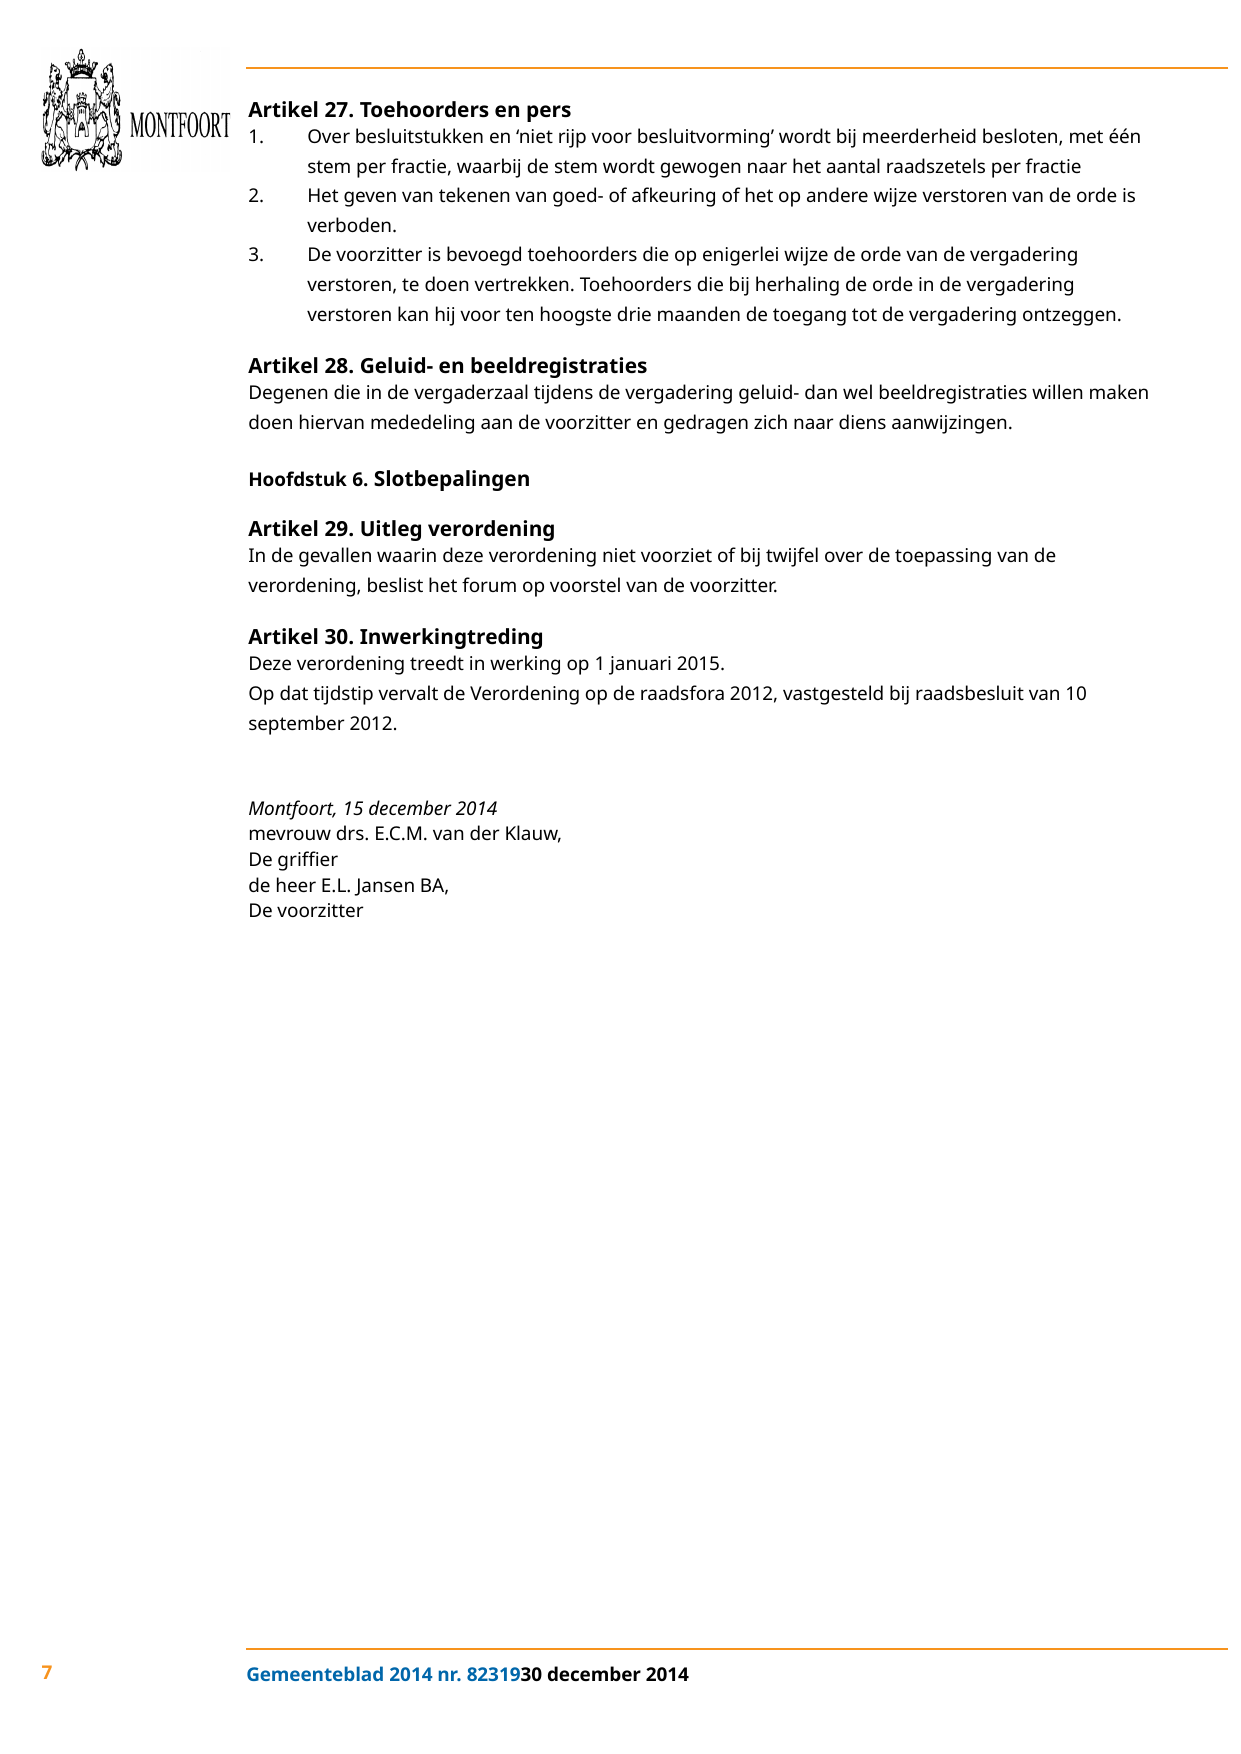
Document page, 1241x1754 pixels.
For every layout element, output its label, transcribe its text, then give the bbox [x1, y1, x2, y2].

list De voorzitter is bevoegd toehoorders die op enigerlei wijze de orde van de vergadering verstoren, te doen vertrekken. Toehoorders die bij herhaling de orde in de vergadering verstoren kan hij voor ten hoogste drie maanden de toegang tot de vergadering ontzeggen. [248, 242, 1152, 326]
text Degenen die in de vergaderzaal tijdens de vergadering geluid- dan wel beeldregistraties willen maken doen hiervan mededeling aan de voorzitter en gedragen zich naar diens aanwijzingen. [248, 379, 1152, 435]
text Hoofdstuk 6. Slotbepalingen [248, 464, 1152, 493]
text Artikel 27. Toehoorders en pers [248, 95, 1152, 123]
text mevrouw drs. E.C.M. van der Klauw, [248, 820, 1152, 846]
text Montfoort, 15 december 2014 [248, 795, 1152, 820]
text De griffier [248, 846, 1152, 872]
text Artikel 30. Inwerkingtreding [248, 622, 1152, 651]
list Over besluitstukken en ‘niet rijp voor besluitvorming’ wordt bij meerderheid besloten, met één stem per fractie, waarbij de stem wordt gewogen naar het aantal raadszetels per fractie [248, 123, 1152, 178]
text De voorzitter [248, 898, 1152, 923]
picture [41, 47, 231, 172]
text Artikel 28. Geluid- en beeldregistraties [248, 351, 1152, 379]
text Op dat tijdstip vervalt de Verordening op de raadsfora 2012, vastgesteld bij raadsbesluit van 10 september 2012. [248, 680, 1152, 736]
text Artikel 29. Uitleg verordening [248, 514, 1152, 542]
text Deze verordening treedt in werking op 1 januari 2015. [248, 651, 1152, 676]
text In de gevallen waarin deze verordening niet voorziet of bij twijfel over de toepassing van de verordening, beslist het forum op voorstel van de voorzitter. [248, 542, 1152, 597]
text de heer E.L. Jansen BA, [248, 872, 1152, 898]
list Het geven van tekenen van goed- of afkeuring of het op andere wijze verstoren van de orde is verboden. [248, 182, 1152, 238]
